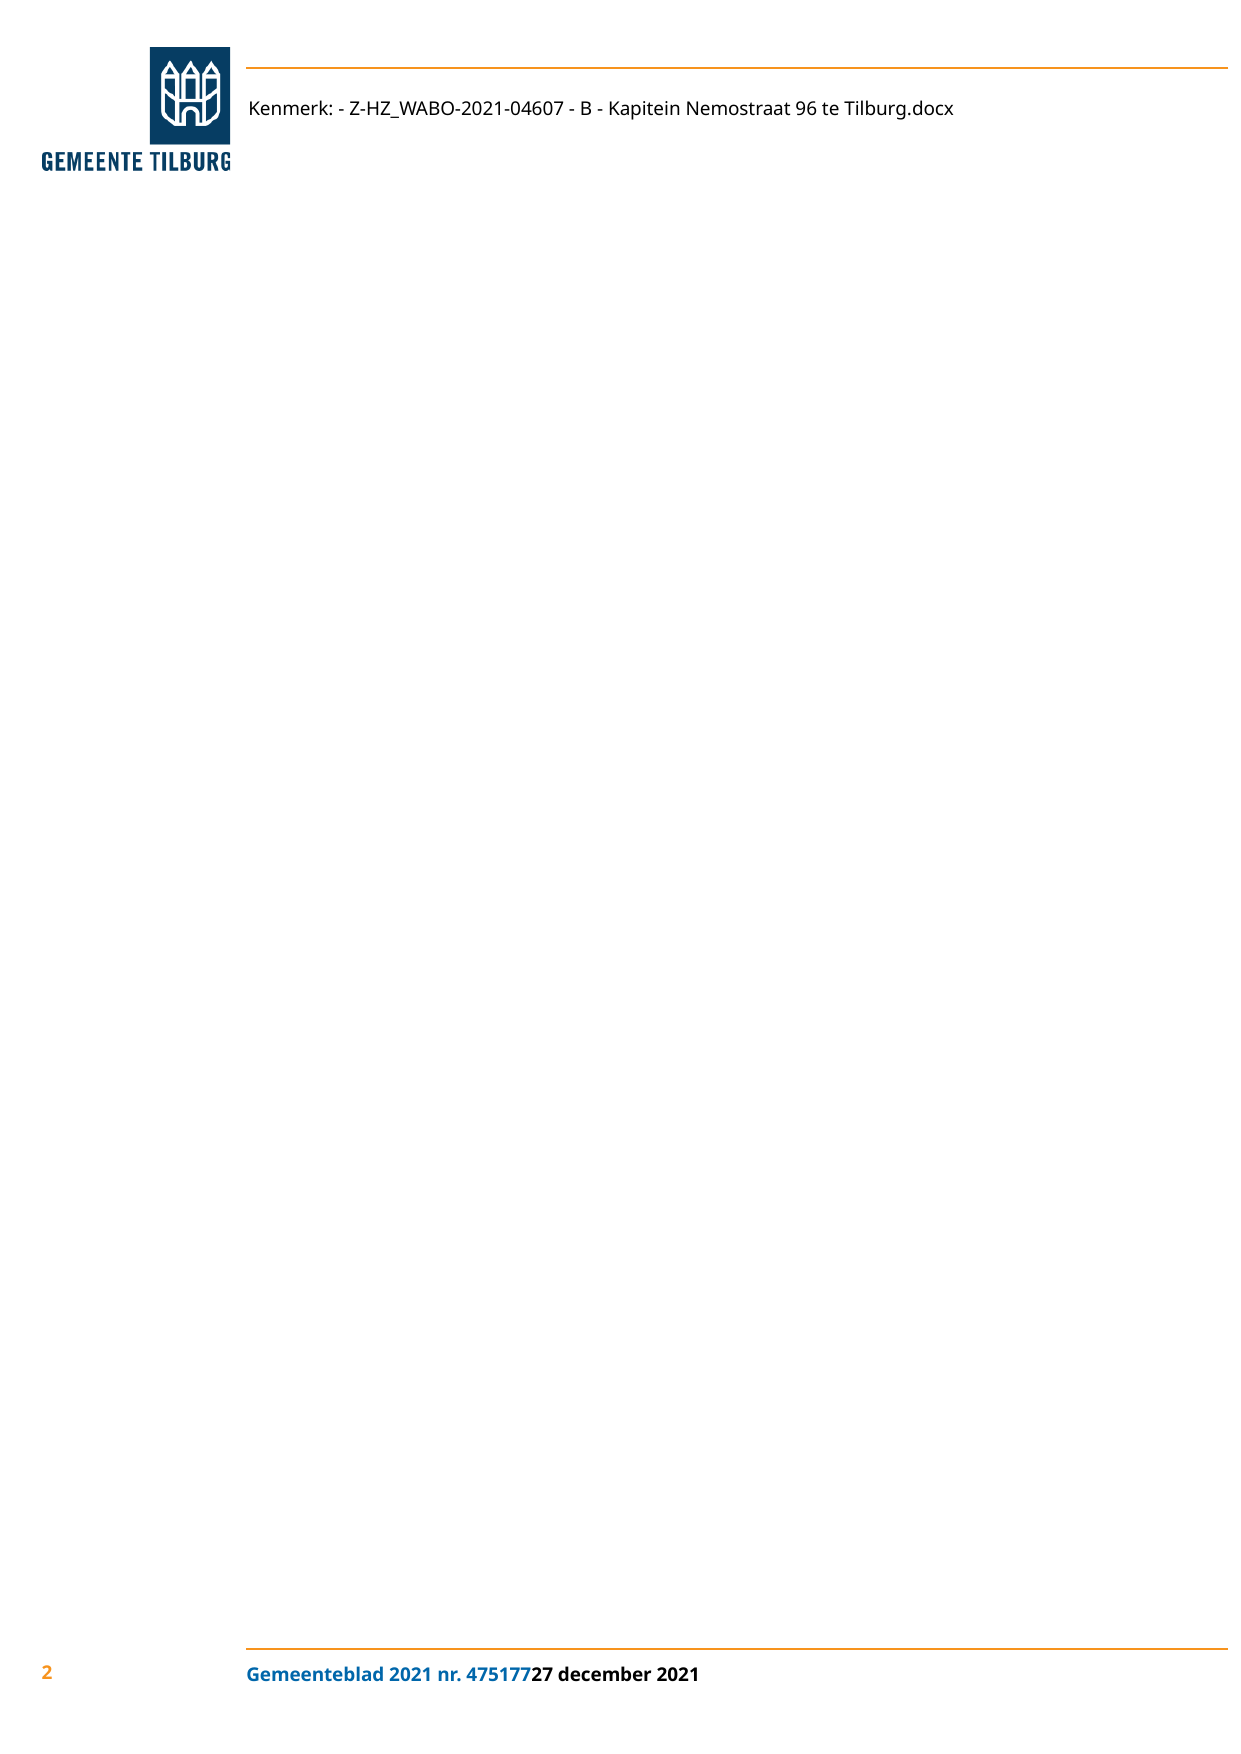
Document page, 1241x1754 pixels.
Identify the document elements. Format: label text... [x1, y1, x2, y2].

picture [41, 47, 231, 172]
text Kenmerk: - Z-HZ_WABO-2021-04607 - B - Kapitein Nemostraat 96 te Tilburg.docx [248, 95, 1152, 121]
